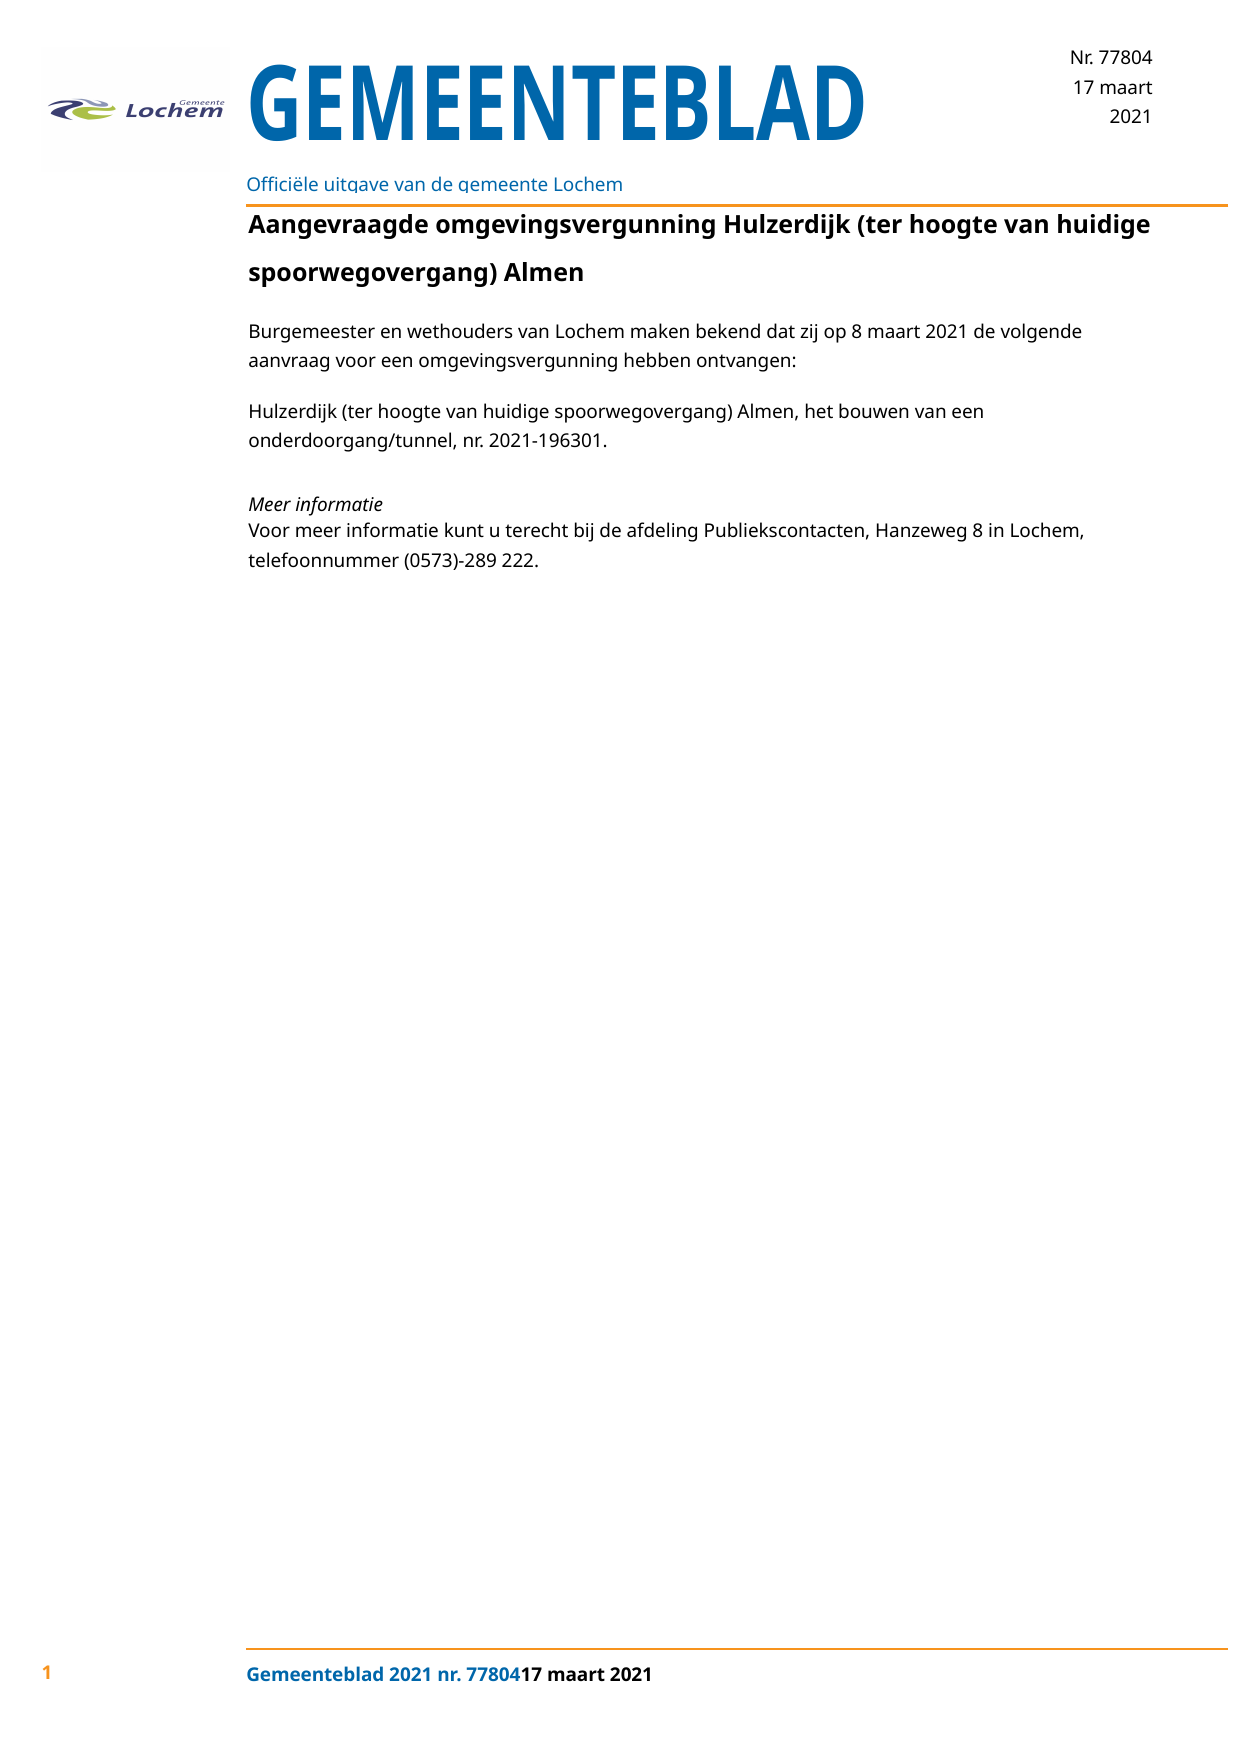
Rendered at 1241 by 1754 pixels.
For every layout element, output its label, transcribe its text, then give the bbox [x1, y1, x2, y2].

picture [41, 47, 231, 172]
text Meer informatie [248, 491, 1152, 517]
text Aangevraagde omgevingsvergunning Hulzerdijk (ter hoogte van huidige spoorwegovergang) Almen [248, 207, 1152, 288]
text Burgemeester en wethouders van Lochem maken bekend dat zij op 8 maart 2021 de volgende aanvraag voor een omgevingsvergunning hebben ontvangen: [248, 318, 1152, 373]
text Voor meer informatie kunt u terecht bij de afdeling Publiekscontacten, Hanzeweg 8 in Lochem, telefoonnummer (0573)-289 222. [248, 517, 1152, 572]
text Hulzerdijk (ter hoogte van huidige spoorwegovergang) Almen, het bouwen van een onderdoorgang/tunnel, nr. 2021-196301. [248, 398, 1152, 453]
